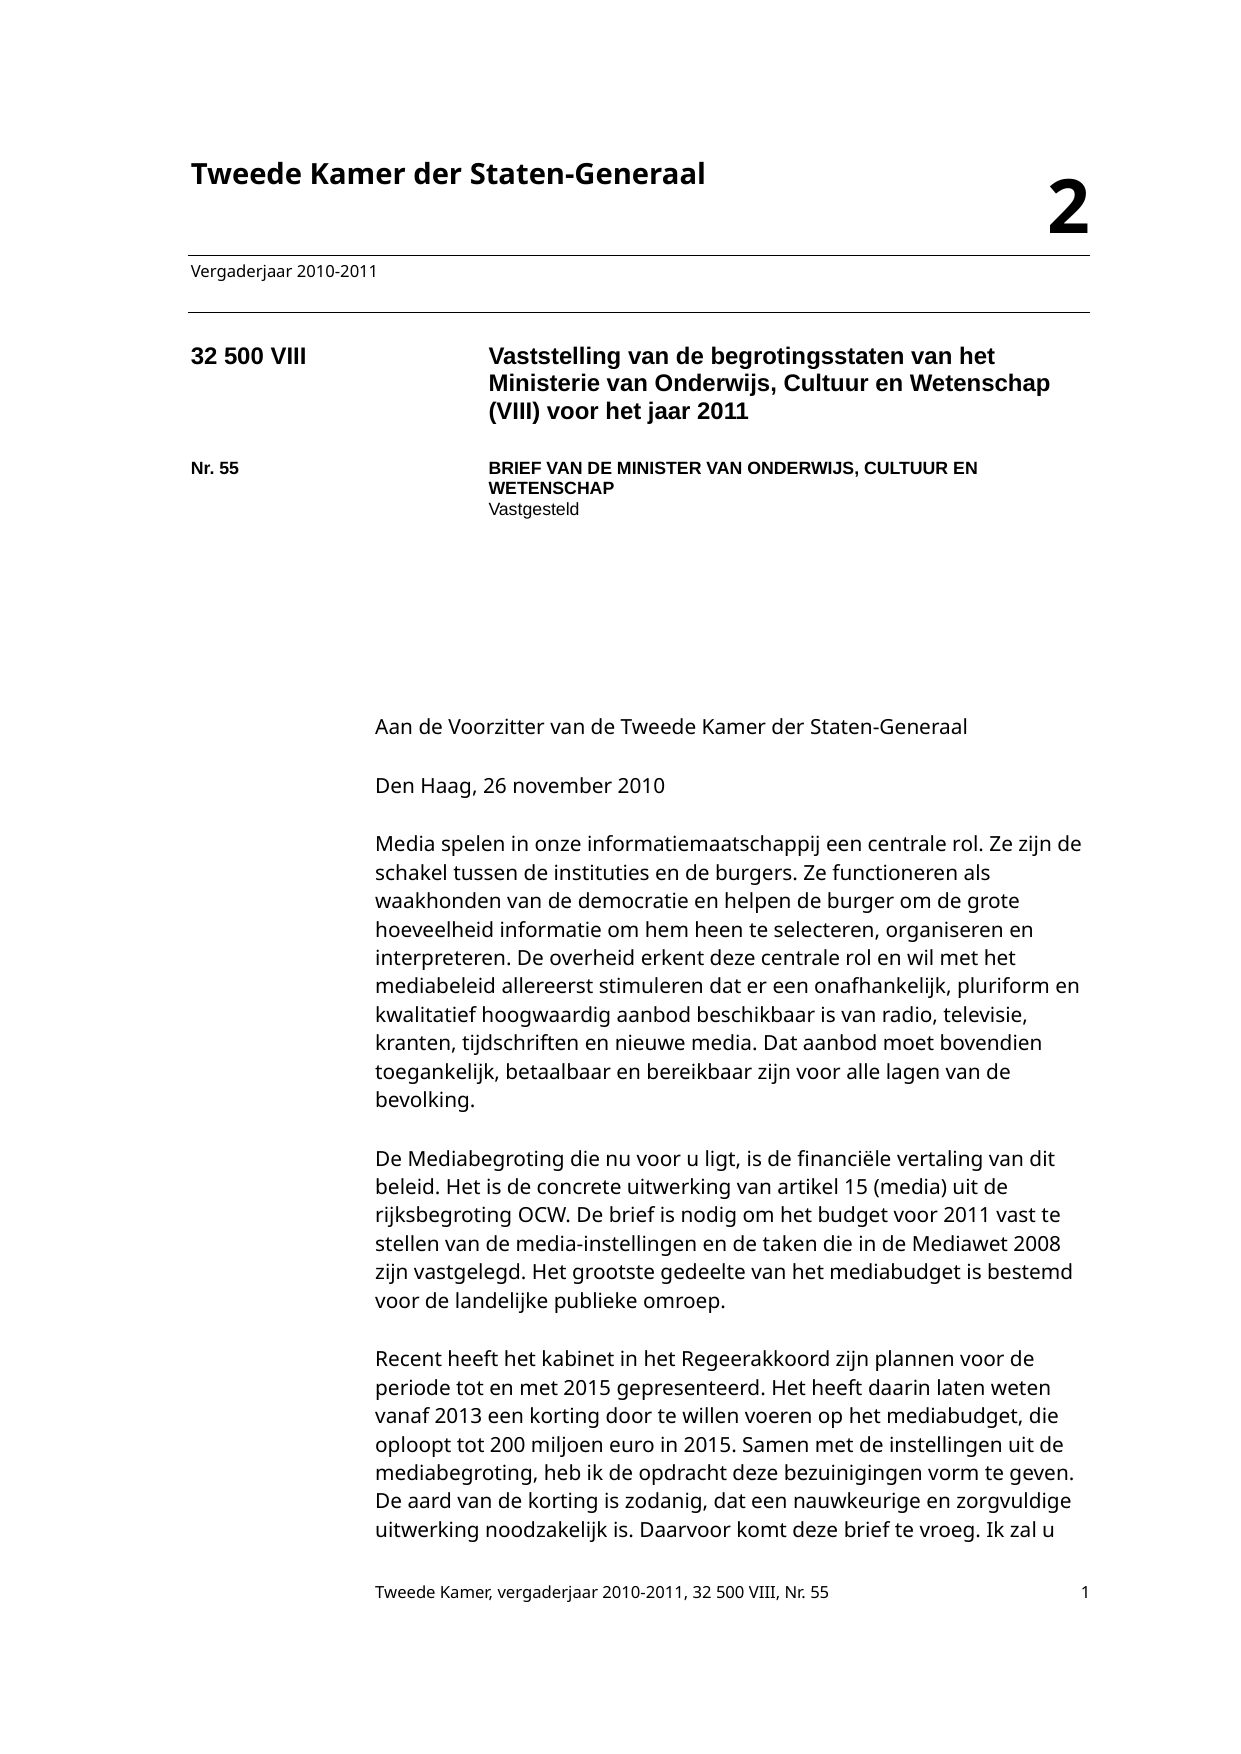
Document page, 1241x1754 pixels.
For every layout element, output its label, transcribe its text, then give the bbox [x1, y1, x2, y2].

table_cell Vaststelling van de begrotingsstaten van het Ministerie van Onderwijs, Cultuur en Wetenschap (VIII) voor het jaar 2011 [485, 339, 1090, 454]
table_cell BRIEF VAN DE MINISTER VAN ONDERWIJS, CULTUUR EN WETENSCHAP Vastgesteld [485, 455, 1090, 594]
table_cell [188, 313, 485, 339]
text De Mediabegroting die nu voor u ligt, is de financiële vertaling van dit beleid. Het is de concrete uitwerking van artikel 15 (media) uit de rijksbegroting OCW. De brief is nodig om het budget voor 2011 vast te stellen van de media-instellingen en de taken die in de Mediawet 2008 zijn vastgelegd. Het grootste gedeelte van het mediabudget is bestemd voor de landelijke publieke omroep. [375, 1144, 1090, 1314]
text Media spelen in onze informatiemaatschappij een centrale rol. Ze zijn de schakel tussen de instituties en de burgers. Ze functioneren als waakhonden van de democratie en helpen de burger om de grote hoeveelheid informatie om hem heen te selecteren, organiseren en interpreteren. De overheid erkent deze centrale rol en wil met het mediabeleid allereerst stimuleren dat er een onafhankelijk, pluriform en kwalitatief hoogwaardig aanbod beschikbaar is van radio, televisie, kranten, tijdschriften en nieuwe media. Dat aanbod moet bovendien toegankelijk, betaalbaar en bereikbaar zijn voor alle lagen van de bevolking. [375, 829, 1090, 1114]
table_header Tweede Kamer der Staten-Generaal [188, 150, 909, 255]
text Recent heeft het kabinet in het Regeerakkoord zijn plannen voor de periode tot en met 2015 gepresenteerd. Het heeft daarin laten weten vanaf 2013 een korting door te willen voeren op het mediabudget, die oploopt tot 200 miljoen euro in 2015. Samen met de instellingen uit de mediabegroting, heb ik de opdracht deze bezuinigingen vorm te geven. De aard van de korting is zodanig, dat een nauwkeurige en zorgvuldige uitwerking noodzakelijk is. Daarvoor komt deze brief te vroeg. Ik zal u [375, 1344, 1090, 1543]
table_cell [485, 256, 1090, 312]
table_cell [485, 313, 1090, 339]
table_header 2 [910, 150, 1090, 255]
table_cell Vergaderjaar 2010-2011 [188, 256, 485, 312]
text Den Haag, 26 november 2010 [375, 771, 1090, 799]
table_cell 32 500 VIII [188, 339, 485, 454]
table_cell Nr. 55 [188, 455, 485, 594]
text Aan de Voorzitter van de Tweede Kamer der Staten-Generaal [375, 712, 1090, 741]
